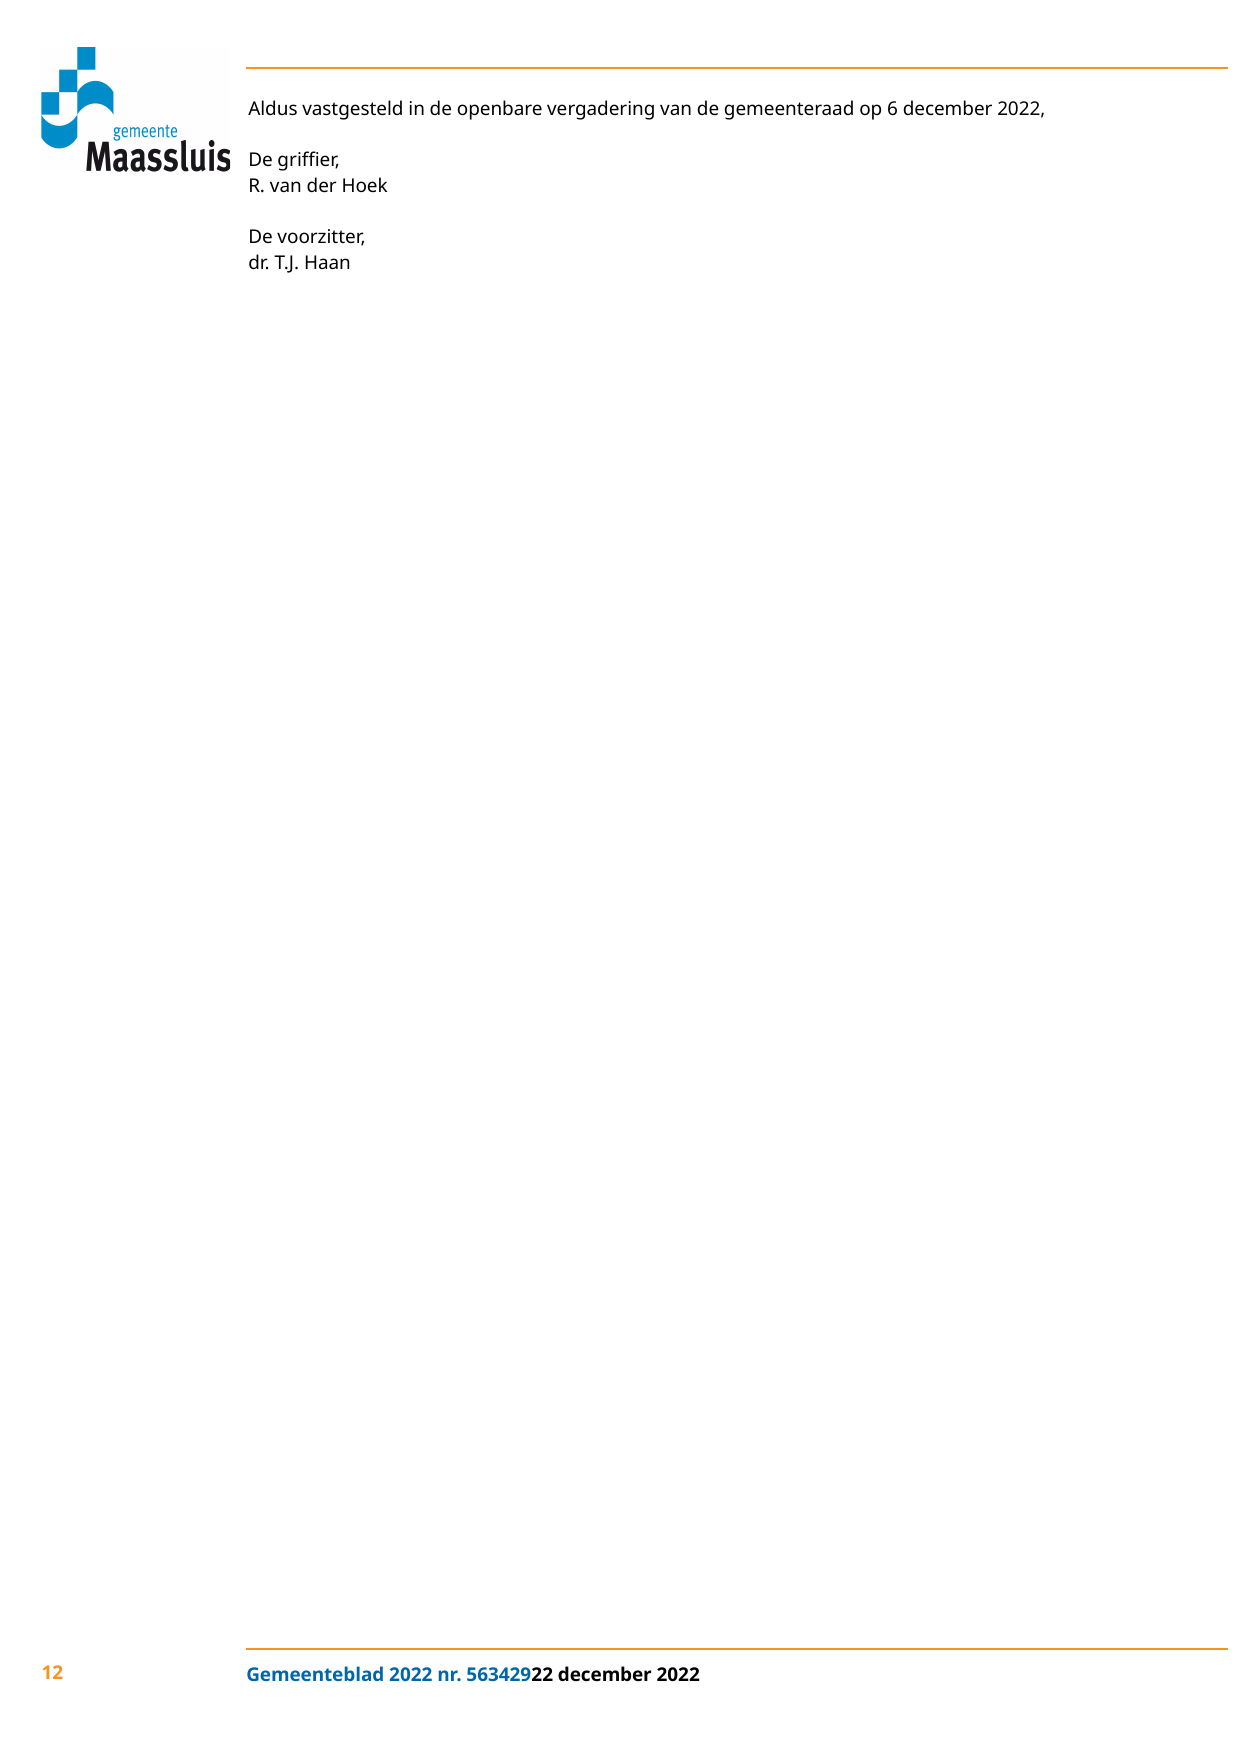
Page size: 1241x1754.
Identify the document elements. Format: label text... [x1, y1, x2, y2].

picture [41, 47, 77, 92]
text De griffier, [248, 146, 1152, 172]
text R. van der Hoek [248, 172, 1152, 198]
text dr. T.J. Haan [248, 249, 1152, 275]
picture [41, 47, 231, 172]
text De voorzitter, [248, 223, 1152, 249]
text Aldus vastgesteld in de openbare vergadering van de gemeenteraad op 6 december 2022, [248, 95, 1152, 121]
